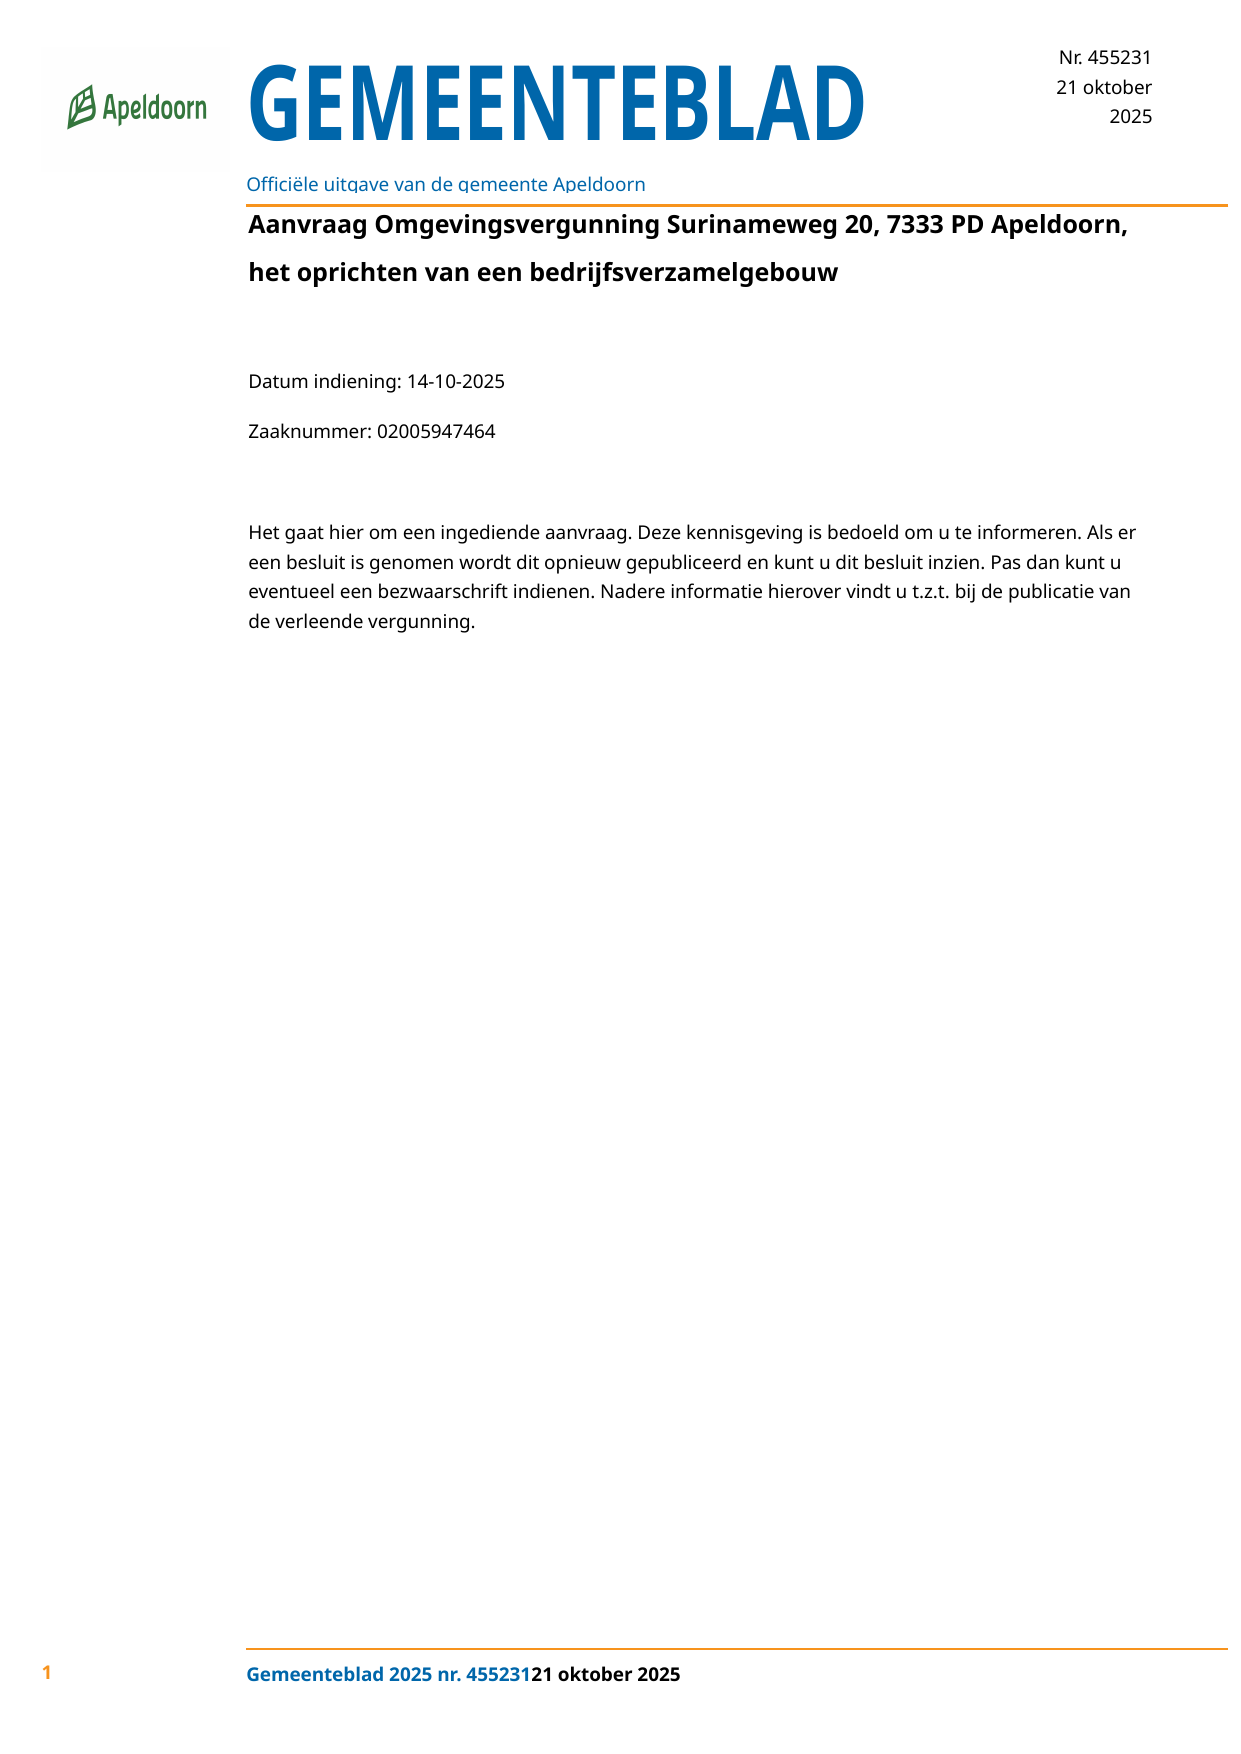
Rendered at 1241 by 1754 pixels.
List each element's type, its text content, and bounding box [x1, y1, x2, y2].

picture [41, 47, 231, 172]
text Aanvraag Omgevingsvergunning Surinameweg 20, 7333 PD Apeldoorn, het oprichten van een bedrijfsverzamelgebouw [248, 207, 1152, 288]
text Datum indiening: 14-10-2025 [248, 368, 1152, 394]
text Het gaat hier om een ingediende aanvraag. Deze kennisgeving is bedoeld om u te informeren. Als er een besluit is genomen wordt dit opnieuw gepubliceerd en kunt u dit besluit inzien. Pas dan kunt u eventueel een bezwaarschrift indienen. Nadere informatie hierover vindt u t.z.t. bij de publicatie van de verleende vergunning. [248, 519, 1152, 634]
text Zaaknummer: 02005947464 [248, 419, 1152, 444]
